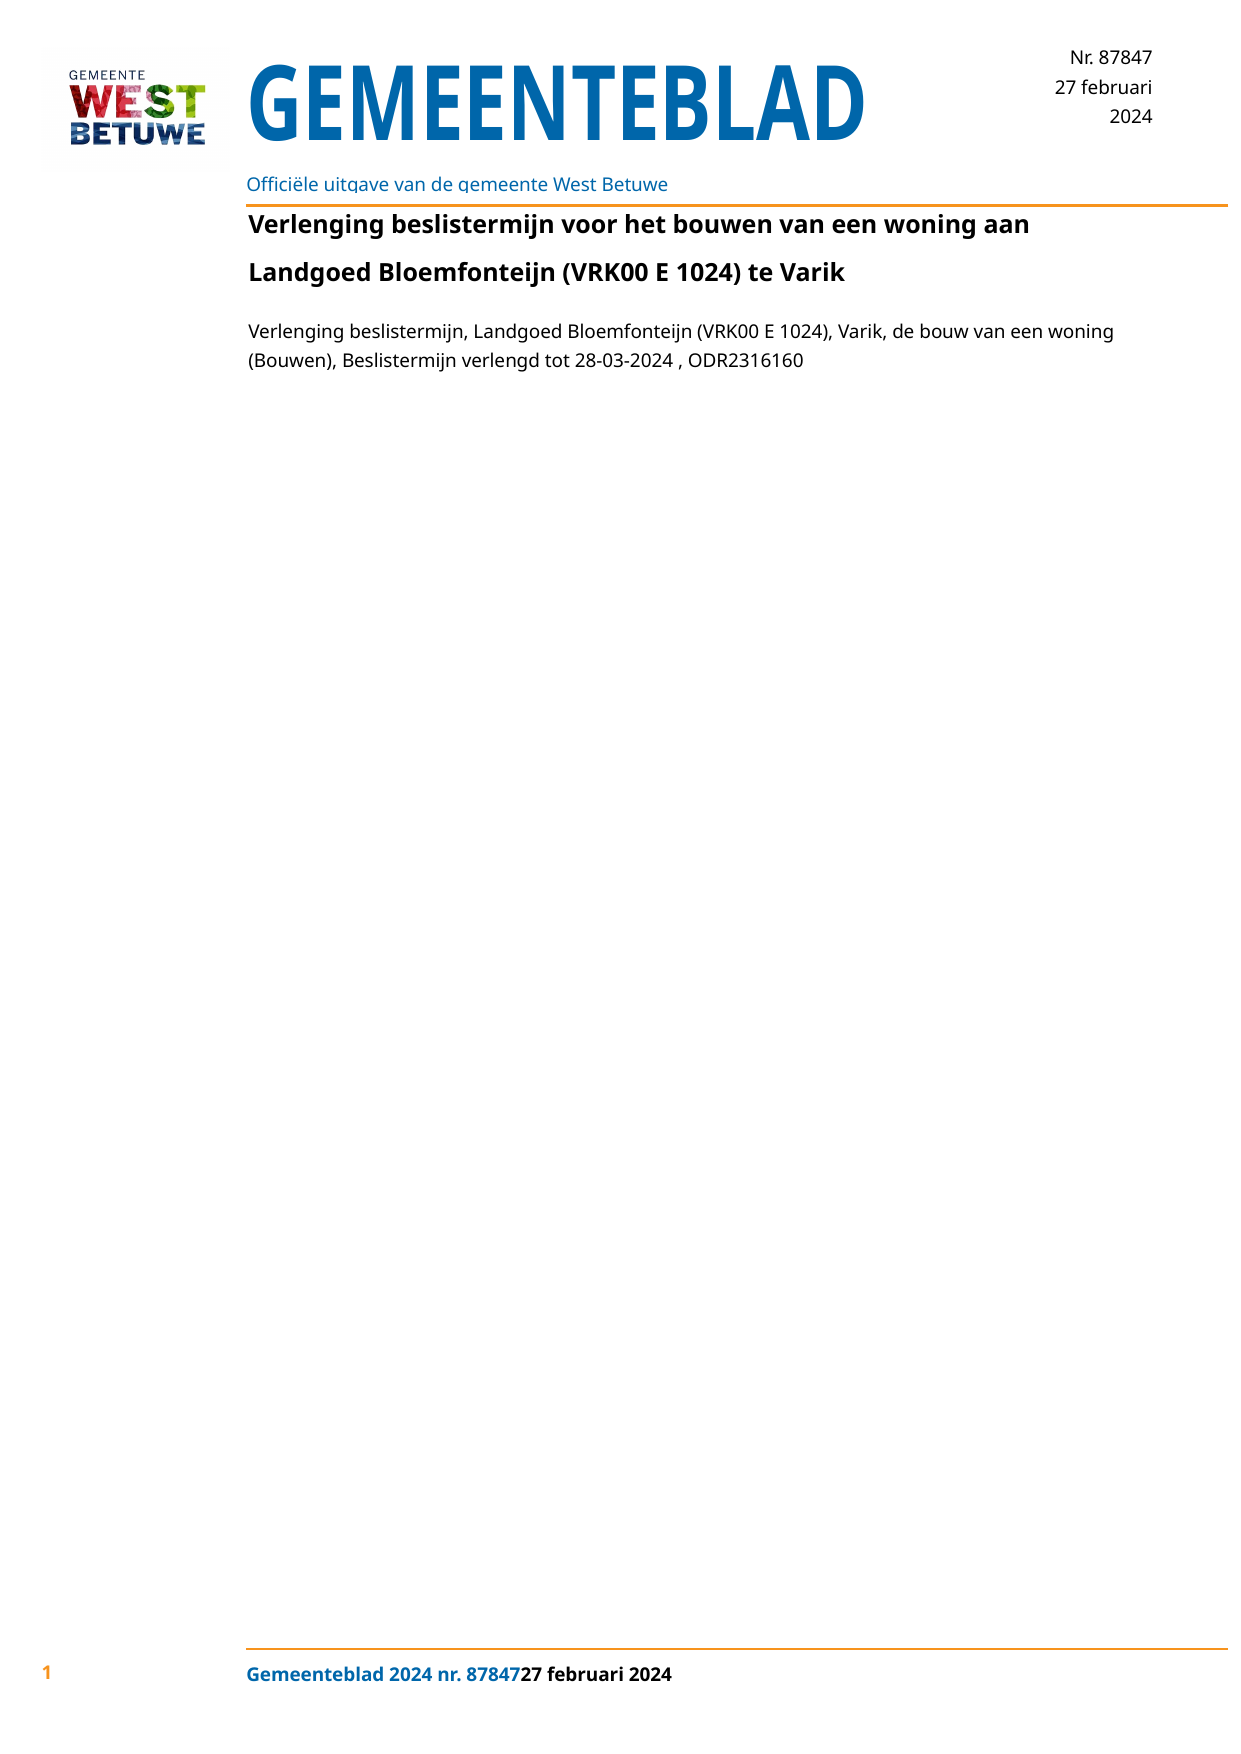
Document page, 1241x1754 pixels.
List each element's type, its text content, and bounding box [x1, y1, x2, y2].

text Verlenging beslistermijn voor het bouwen van een woning aan Landgoed Bloemfonteijn (VRK00 E 1024) te Varik [248, 207, 1152, 288]
picture [41, 47, 231, 172]
text Verlenging beslistermijn, Landgoed Bloemfonteijn (VRK00 E 1024), Varik, de bouw van een woning (Bouwen), Beslistermijn verlengd tot 28-03-2024 , ODR2316160 [248, 318, 1152, 373]
